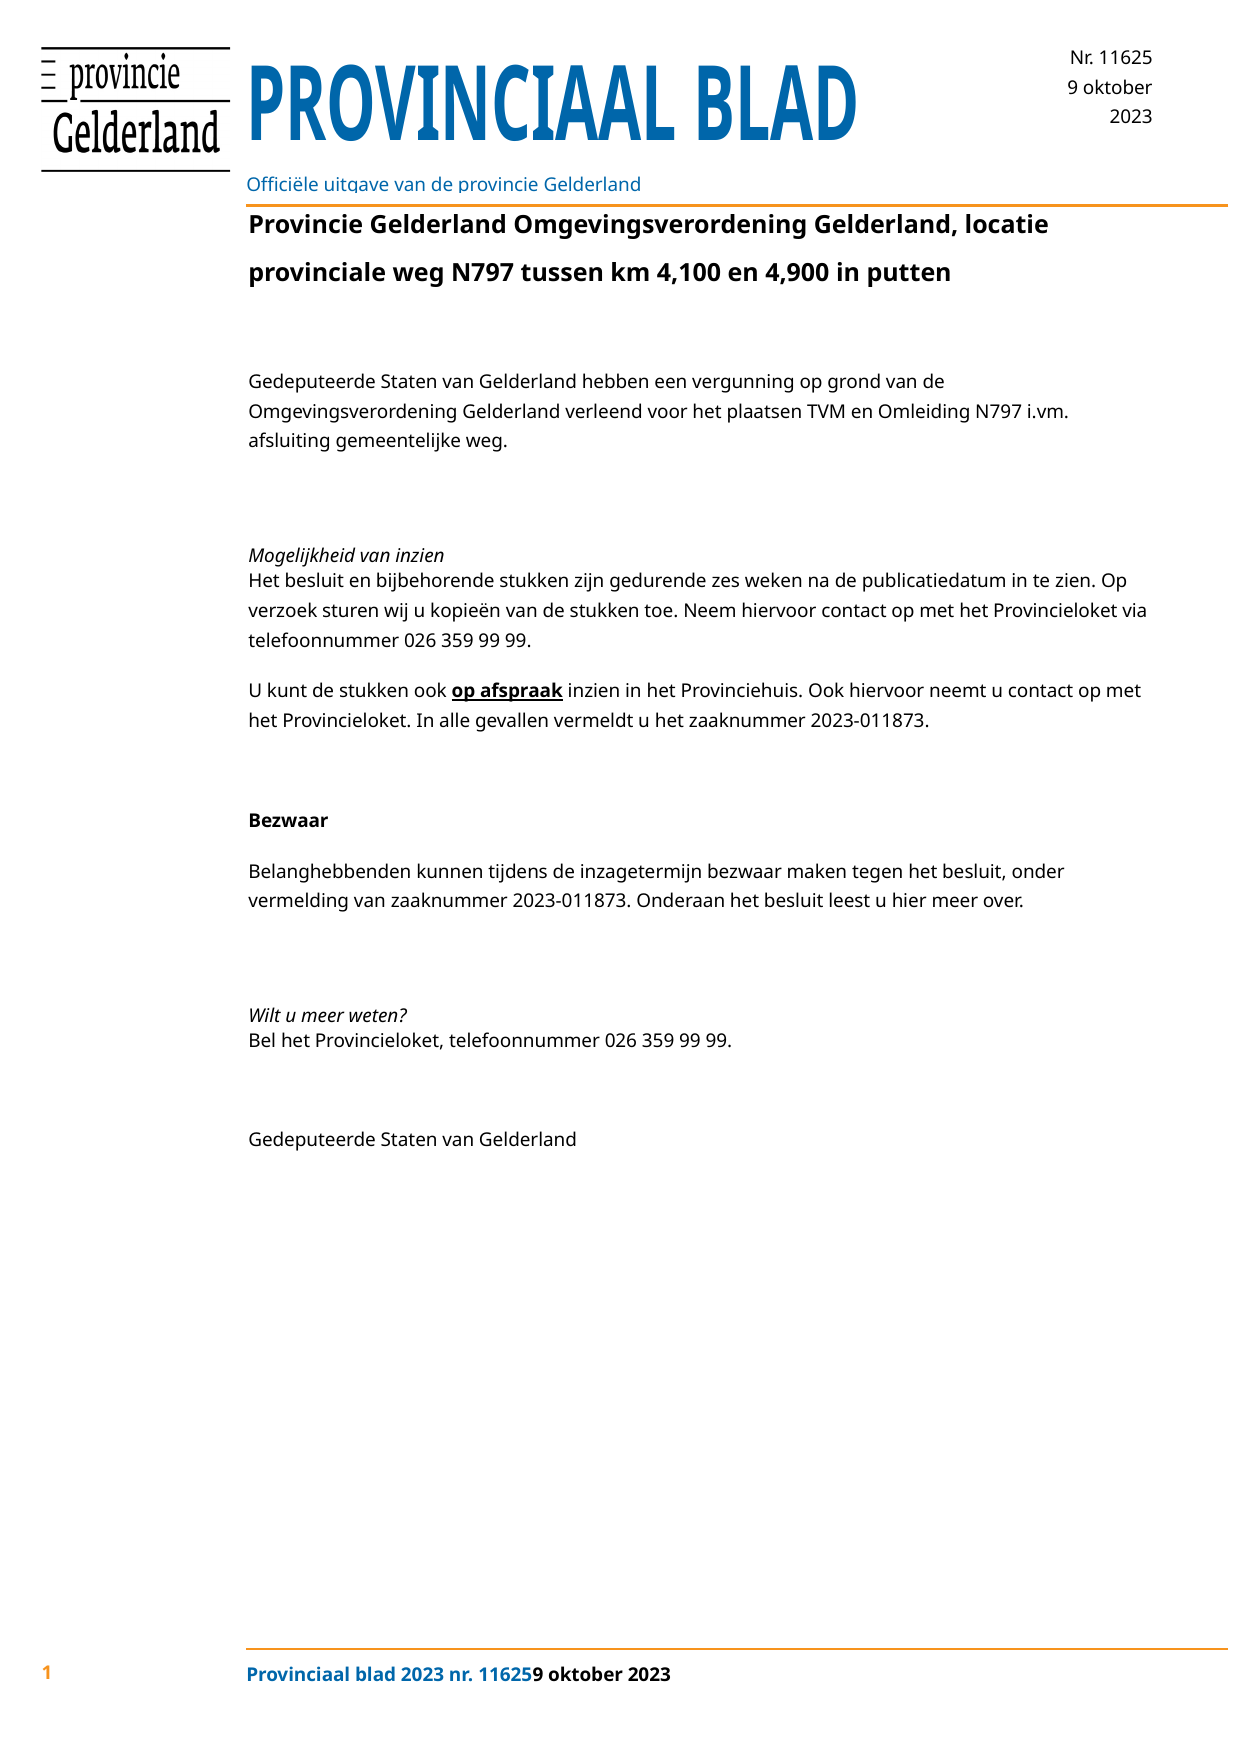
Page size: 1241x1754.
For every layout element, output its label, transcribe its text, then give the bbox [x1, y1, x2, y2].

text Gedeputeerde Staten van Gelderland hebben een vergunning op grond van de Omgevingsverordening Gelderland verleend voor het plaatsen TVM en Omleiding N797 i.vm. afsluiting gemeentelijke weg. [248, 368, 1152, 453]
text Bel het Provincieloket, telefoonnummer 026 359 99 99. [248, 1028, 1152, 1053]
text U kunt de stukken ook op afspraak inzien in het Provinciehuis. Ook hiervoor neemt u contact op met het Provincieloket. In alle gevallen vermeldt u het zaaknummer 2023-011873. [248, 677, 1152, 732]
text Provincie Gelderland Omgevingsverordening Gelderland, locatie provinciale weg N797 tussen km 4,100 en 4,900 in putten [248, 207, 1152, 288]
picture [41, 47, 231, 172]
text Gedeputeerde Staten van Gelderland [248, 1126, 1152, 1152]
text Wilt u meer weten? [248, 1002, 1152, 1028]
text Belanghebbenden kunnen tijdens de inzagetermijn bezwaar maken tegen het besluit, onder vermelding van zaaknummer 2023-011873. Onderaan het besluit leest u hier meer over. [248, 858, 1152, 913]
text Bezwaar [248, 808, 1152, 833]
text Het besluit en bijbehorende stukken zijn gedurende zes weken na de publicatiedatum in te zien. Op verzoek sturen wij u kopieën van de stukken toe. Neem hiervoor contact op met het Provincieloket via telefoonnummer 026 359 99 99. [248, 568, 1152, 652]
text Mogelijkheid van inzien [248, 542, 1152, 568]
